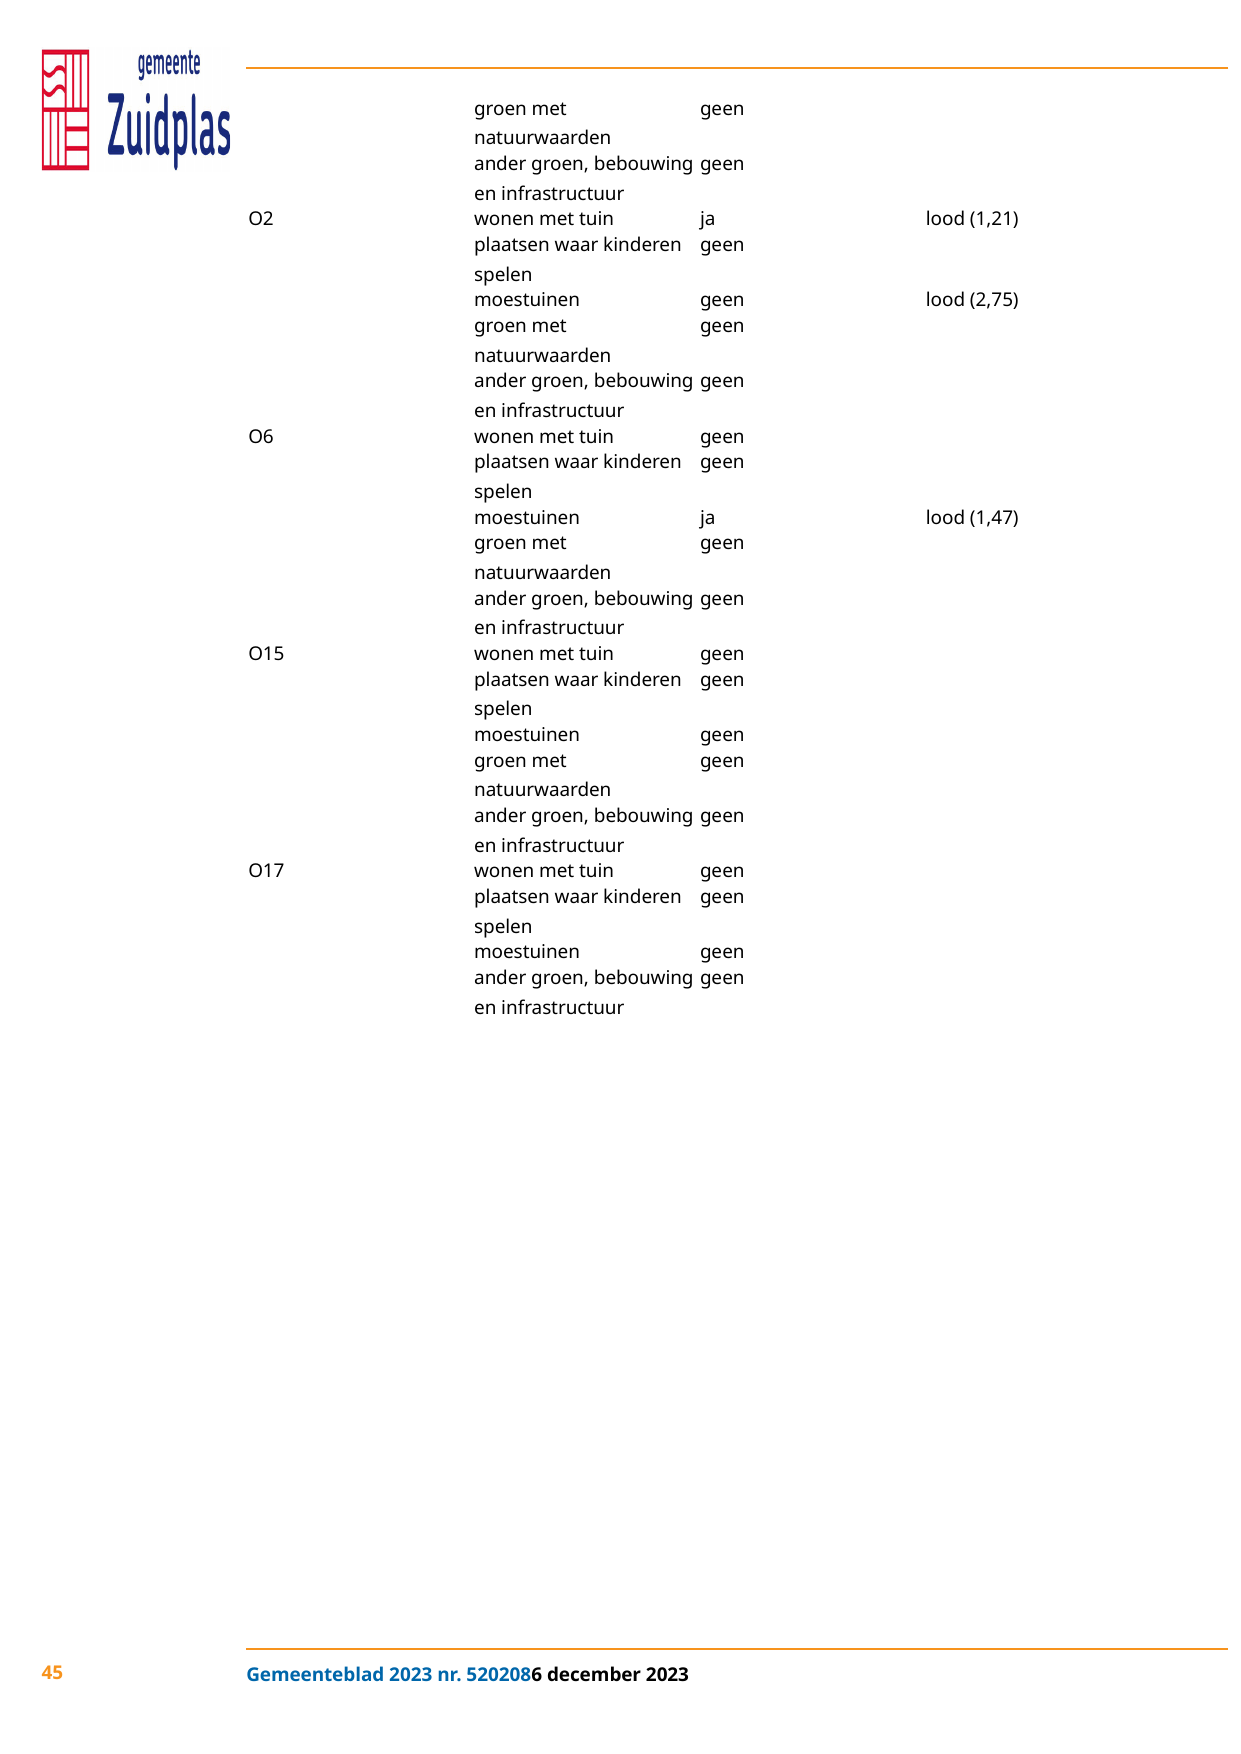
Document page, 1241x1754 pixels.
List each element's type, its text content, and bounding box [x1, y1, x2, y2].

table_cell [248, 95, 474, 205]
table_cell plaatsen waar kinderen spelen [474, 666, 700, 721]
table_cell O2 [248, 205, 474, 423]
table_cell geen [700, 530, 926, 585]
table_cell ja [700, 504, 926, 529]
table_cell geen [700, 585, 926, 640]
table_cell geen [700, 939, 926, 964]
table_cell ander groen, bebouwing en infrastructuur [474, 585, 700, 640]
table_cell [926, 585, 1152, 640]
table_cell plaatsen waar kinderen spelen [474, 883, 700, 939]
table_cell ander groen, bebouwing en infrastructuur [474, 150, 700, 205]
table_cell geen [700, 449, 926, 504]
table_cell geen [700, 312, 926, 367]
table_cell wonen met tuin [474, 205, 700, 231]
table_cell plaatsen waar kinderen spelen [474, 449, 700, 504]
table_cell geen [700, 95, 926, 150]
table_cell ja [700, 205, 926, 231]
table_cell [926, 150, 1152, 205]
table_cell [926, 449, 1152, 504]
table_cell groen met natuurwaarden [474, 747, 700, 802]
table_cell O17 [248, 858, 474, 1020]
table_cell [926, 858, 1152, 883]
table_cell geen [700, 150, 926, 205]
table_cell geen [700, 231, 926, 286]
table_cell [926, 802, 1152, 858]
table_cell geen [700, 858, 926, 883]
table_cell groen met natuurwaarden [474, 312, 700, 367]
table_cell wonen met tuin [474, 858, 700, 883]
table_cell geen [700, 640, 926, 666]
table_cell [926, 721, 1152, 747]
table_cell O6 [248, 423, 474, 529]
table_cell [926, 640, 1152, 666]
picture [41, 47, 231, 172]
table_cell wonen met tuin [474, 423, 700, 448]
table_cell wonen met tuin [474, 640, 700, 666]
table_cell moestuinen [474, 939, 700, 964]
table_cell ander groen, bebouwing en infrastructuur [474, 802, 700, 858]
table_cell geen [700, 964, 926, 1020]
table_cell plaatsen waar kinderen spelen [474, 231, 700, 286]
table_cell [926, 939, 1152, 964]
table_cell [248, 530, 474, 640]
table_cell [926, 312, 1152, 367]
table_cell moestuinen [474, 721, 700, 747]
table_cell [926, 883, 1152, 939]
table_cell geen [700, 286, 926, 312]
table_cell moestuinen [474, 504, 700, 529]
table_cell [926, 423, 1152, 448]
table_cell geen [700, 747, 926, 802]
table_cell ander groen, bebouwing en infrastructuur [474, 368, 700, 423]
table_cell geen [700, 423, 926, 448]
table_cell lood (1,47) [926, 504, 1152, 529]
table_cell [926, 231, 1152, 286]
table_cell [926, 666, 1152, 721]
table_cell [926, 747, 1152, 802]
table_cell groen met natuurwaarden [474, 95, 700, 150]
table_cell moestuinen [474, 286, 700, 312]
table_cell ander groen, bebouwing en infrastructuur [474, 964, 700, 1020]
table_cell [926, 530, 1152, 585]
table_cell geen [700, 883, 926, 939]
table_cell groen met natuurwaarden [474, 530, 700, 585]
table_cell geen [700, 666, 926, 721]
table_cell geen [700, 721, 926, 747]
table_cell geen [700, 368, 926, 423]
table_cell lood (2,75) [926, 286, 1152, 312]
table_cell geen [700, 802, 926, 858]
table_cell O15 [248, 640, 474, 858]
table_cell [926, 95, 1152, 150]
table_cell lood (1,21) [926, 205, 1152, 231]
table_cell [926, 964, 1152, 1020]
table_cell [926, 368, 1152, 423]
